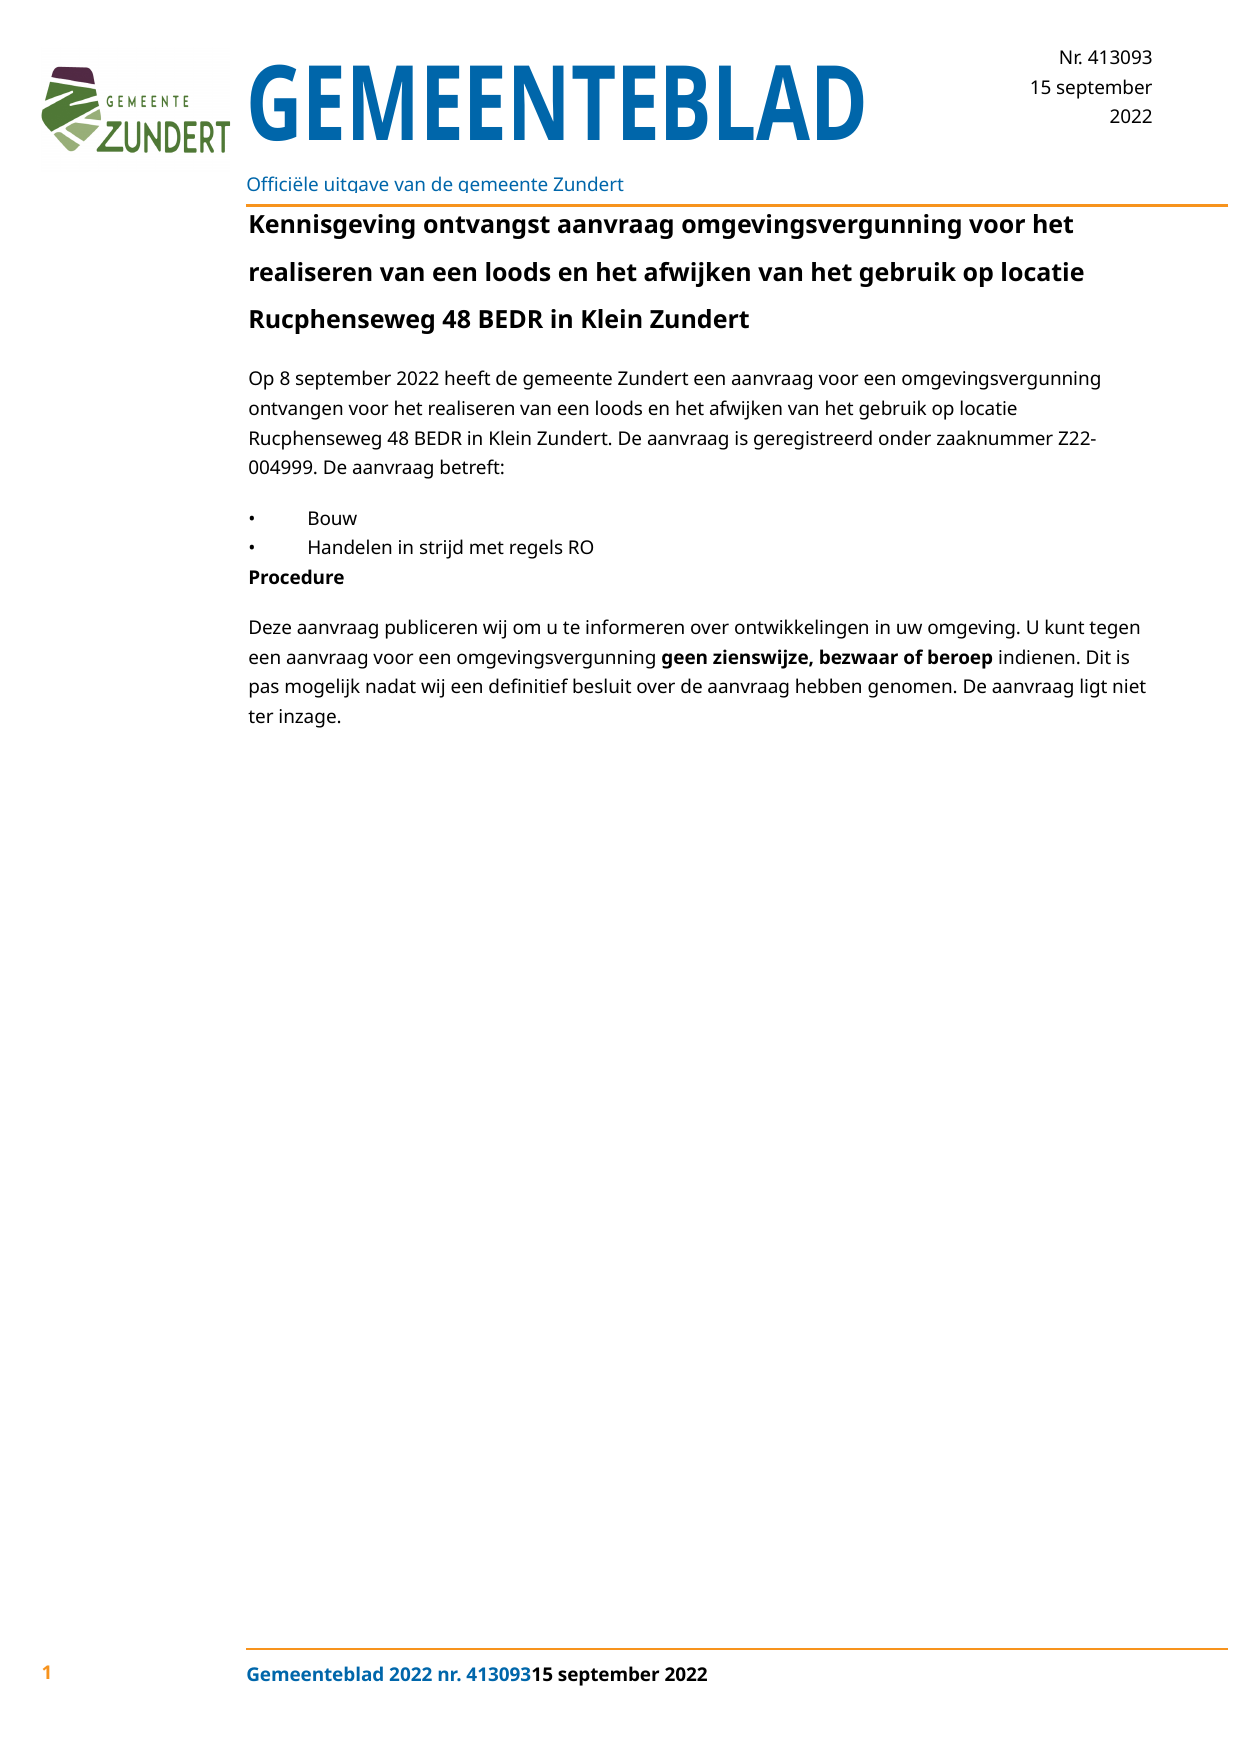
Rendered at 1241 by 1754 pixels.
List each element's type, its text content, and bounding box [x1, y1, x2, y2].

picture [41, 47, 231, 172]
text Kennisgeving ontvangst aanvraag omgevingsvergunning voor het realiseren van een loods en het afwijken van het gebruik op locatie Rucphenseweg 48 BEDR in Klein Zundert [248, 207, 1152, 336]
list Handelen in strijd met regels RO [248, 534, 1152, 560]
text Op 8 september 2022 heeft de gemeente Zundert een aanvraag voor een omgevingsvergunning ontvangen voor het realiseren van een loods en het afwijken van het gebruik op locatie Rucphenseweg 48 BEDR in Klein Zundert. De aanvraag is geregistreerd onder zaaknummer Z22-004999. De aanvraag betreft: [248, 366, 1152, 480]
list Bouw [248, 505, 1152, 530]
text Procedure [248, 564, 1152, 589]
text Deze aanvraag publiceren wij om u te informeren over ontwikkelingen in uw omgeving. U kunt tegen een aanvraag voor een omgevingsvergunning geen zienswijze, bezwaar of beroep indienen. Dit is pas mogelijk nadat wij een definitief besluit over de aanvraag hebben genomen. De aanvraag ligt niet ter inzage. [248, 614, 1152, 729]
